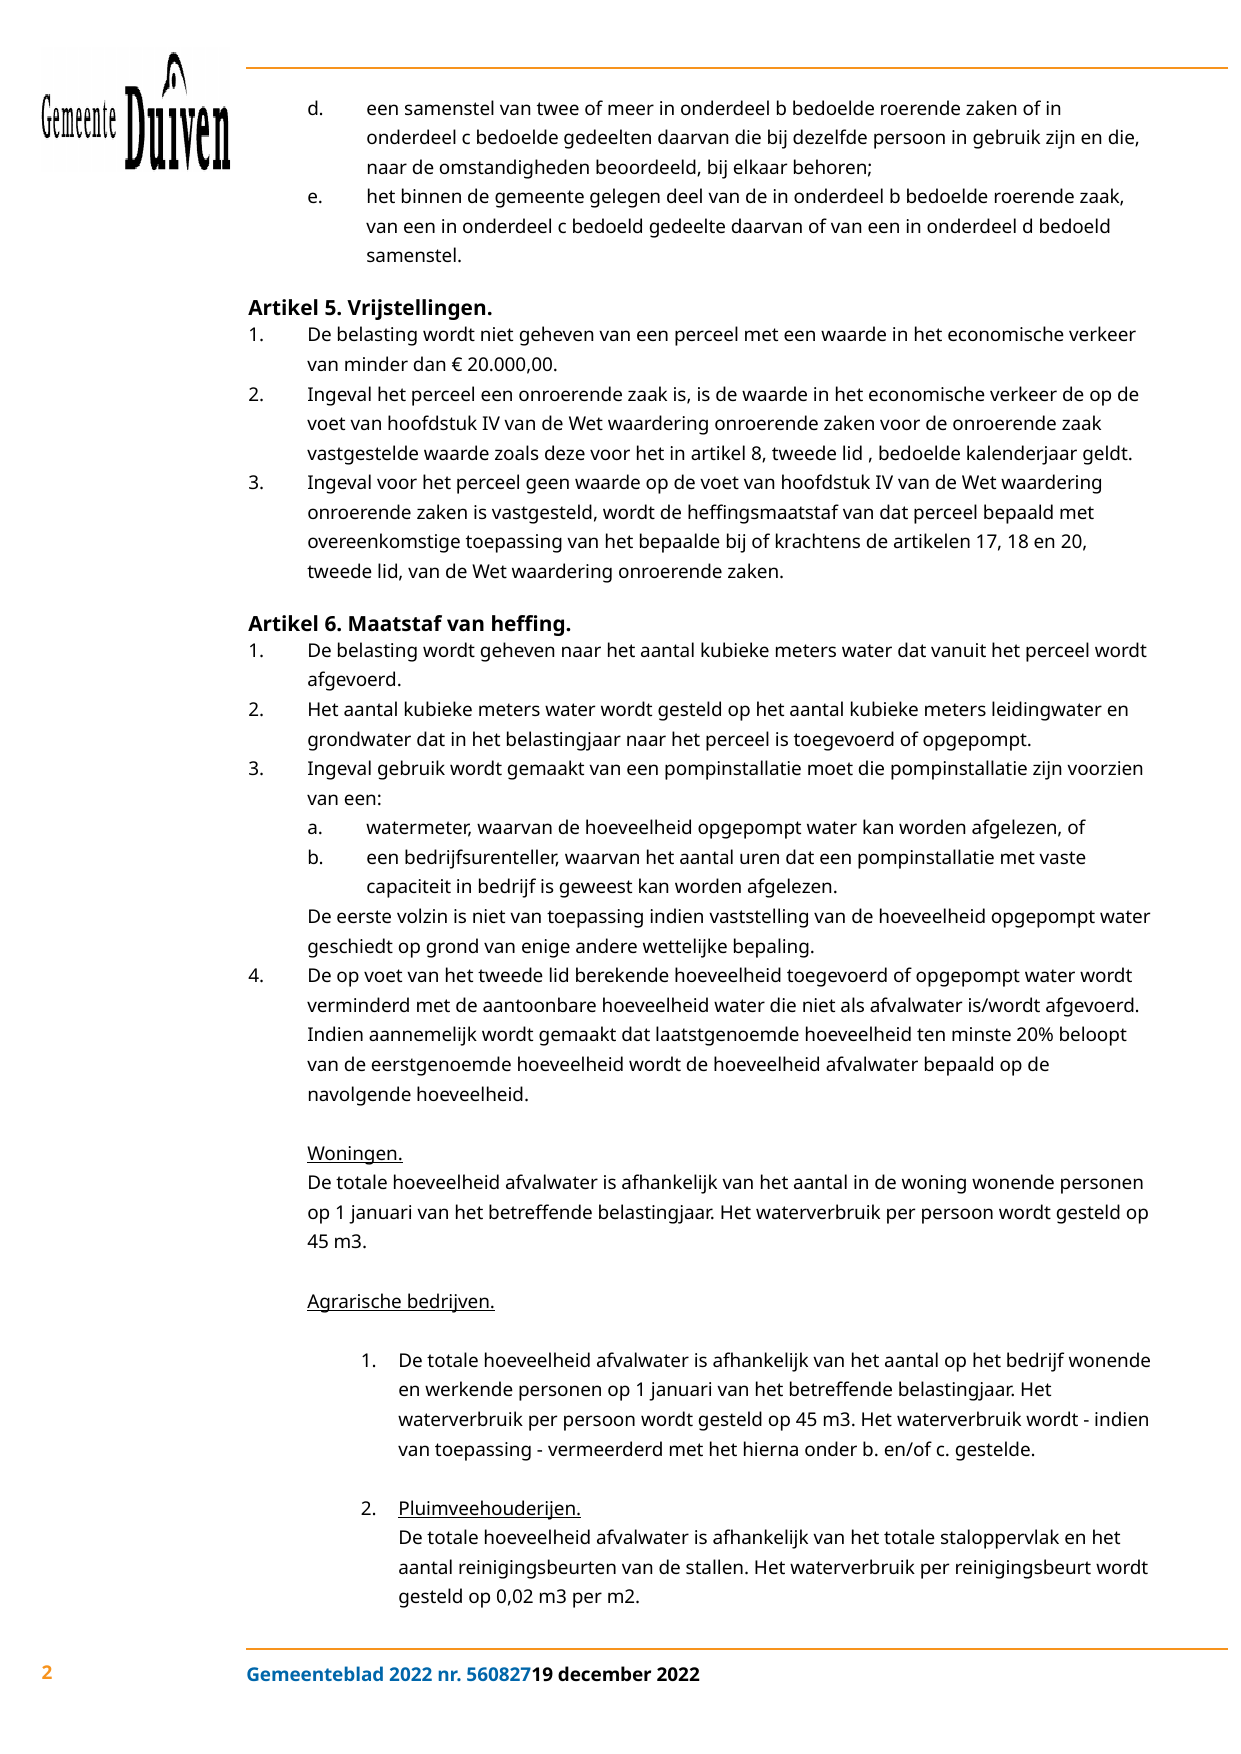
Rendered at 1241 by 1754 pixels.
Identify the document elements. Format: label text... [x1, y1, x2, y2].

list De belasting wordt geheven naar het aantal kubieke meters water dat vanuit het perceel wordt afgevoerd. [248, 637, 1152, 692]
list een samenstel van twee of meer in onderdeel b bedoelde roerende zaken of in onderdeel c bedoelde gedeelten daarvan die bij dezelfde persoon in gebruik zijn en die, naar de omstandigheden beoordeeld, bij elkaar behoren; [307, 95, 1152, 180]
list Het aantal kubieke meters water wordt gesteld op het aantal kubieke meters leidingwater en grondwater dat in het belastingjaar naar het perceel is toegevoerd of opgepompt. [248, 696, 1152, 752]
list Woningen. [248, 1140, 1152, 1166]
list een bedrijfsurenteller, waarvan het aantal uren dat een pompinstallatie met vaste capaciteit in bedrijf is geweest kan worden afgelezen. [307, 844, 1152, 899]
list De op voet van het tweede lid berekende hoeveelheid toegevoerd of opgepompt water wordt verminderd met de aantoonbare hoeveelheid water die niet als afvalwater is/wordt afgevoerd. Indien aannemelijk wordt gemaakt dat laatstgenoemde hoeveelheid ten minste 20% beloopt van de eerstgenoemde hoeveelheid wordt de hoeveelheid afvalwater bepaald op de navolgende hoeveelheid. [248, 962, 1152, 1107]
list Agrarische bedrijven. [248, 1288, 1152, 1314]
text Artikel 5. Vrijstellingen. [248, 293, 1152, 322]
list Ingeval gebruik wordt gemaakt van een pompinstallatie moet die pompinstallatie zijn voorzien van een: [248, 755, 1152, 811]
list Pluimveehouderijen. [361, 1495, 1152, 1521]
list De eerste volzin is niet van toepassing indien vaststelling van de hoeveelheid opgepompt water geschiedt op grond van enige andere wettelijke bepaling. [248, 903, 1152, 959]
list De totale hoeveelheid afvalwater is afhankelijk van het aantal op het bedrijf wonende en werkende personen op 1 januari van het betreffende belastingjaar. Het waterverbruik per persoon wordt gesteld op 45 m3. Het waterverbruik wordt - indien van toepassing - vermeerderd met het hierna onder b. en/of c. gestelde. [361, 1347, 1152, 1462]
text Artikel 6. Maatstaf van heffing. [248, 609, 1152, 637]
list De totale hoeveelheid afvalwater is afhankelijk van het totale staloppervlak en het aantal reinigingsbeurten van de stallen. Het waterverbruik per reinigingsbeurt wordt gesteld op 0,02 m3 per m2. [361, 1524, 1152, 1609]
list Ingeval voor het perceel geen waarde op de voet van hoofdstuk IV van de Wet waardering onroerende zaken is vastgesteld, wordt de heffingsmaatstaf van dat perceel bepaald met overeenkomstige toepassing van het bepaalde bij of krachtens de artikelen 17, 18 en 20, tweede lid, van de Wet waardering onroerende zaken. [248, 469, 1152, 584]
list het binnen de gemeente gelegen deel van de in onderdeel b bedoelde roerende zaak, van een in onderdeel c bedoeld gedeelte daarvan of van een in onderdeel d bedoeld samenstel. [307, 183, 1152, 268]
list watermeter, waarvan de hoeveelheid opgepompt water kan worden afgelezen, of [307, 814, 1152, 840]
list De belasting wordt niet geheven van een perceel met een waarde in het economische verkeer van minder dan € 20.000,00. [248, 322, 1152, 377]
picture [41, 47, 231, 172]
list De totale hoeveelheid afvalwater is afhankelijk van het aantal in de woning wonende personen op 1 januari van het betreffende belastingjaar. Het waterverbruik per persoon wordt gesteld op 45 m3. [248, 1169, 1152, 1254]
list Ingeval het perceel een onroerende zaak is, is de waarde in het economische verkeer de op de voet van hoofdstuk IV van de Wet waardering onroerende zaken voor de onroerende zaak vastgestelde waarde zoals deze voor het in artikel 8, tweede lid , bedoelde kalenderjaar geldt. [248, 381, 1152, 466]
